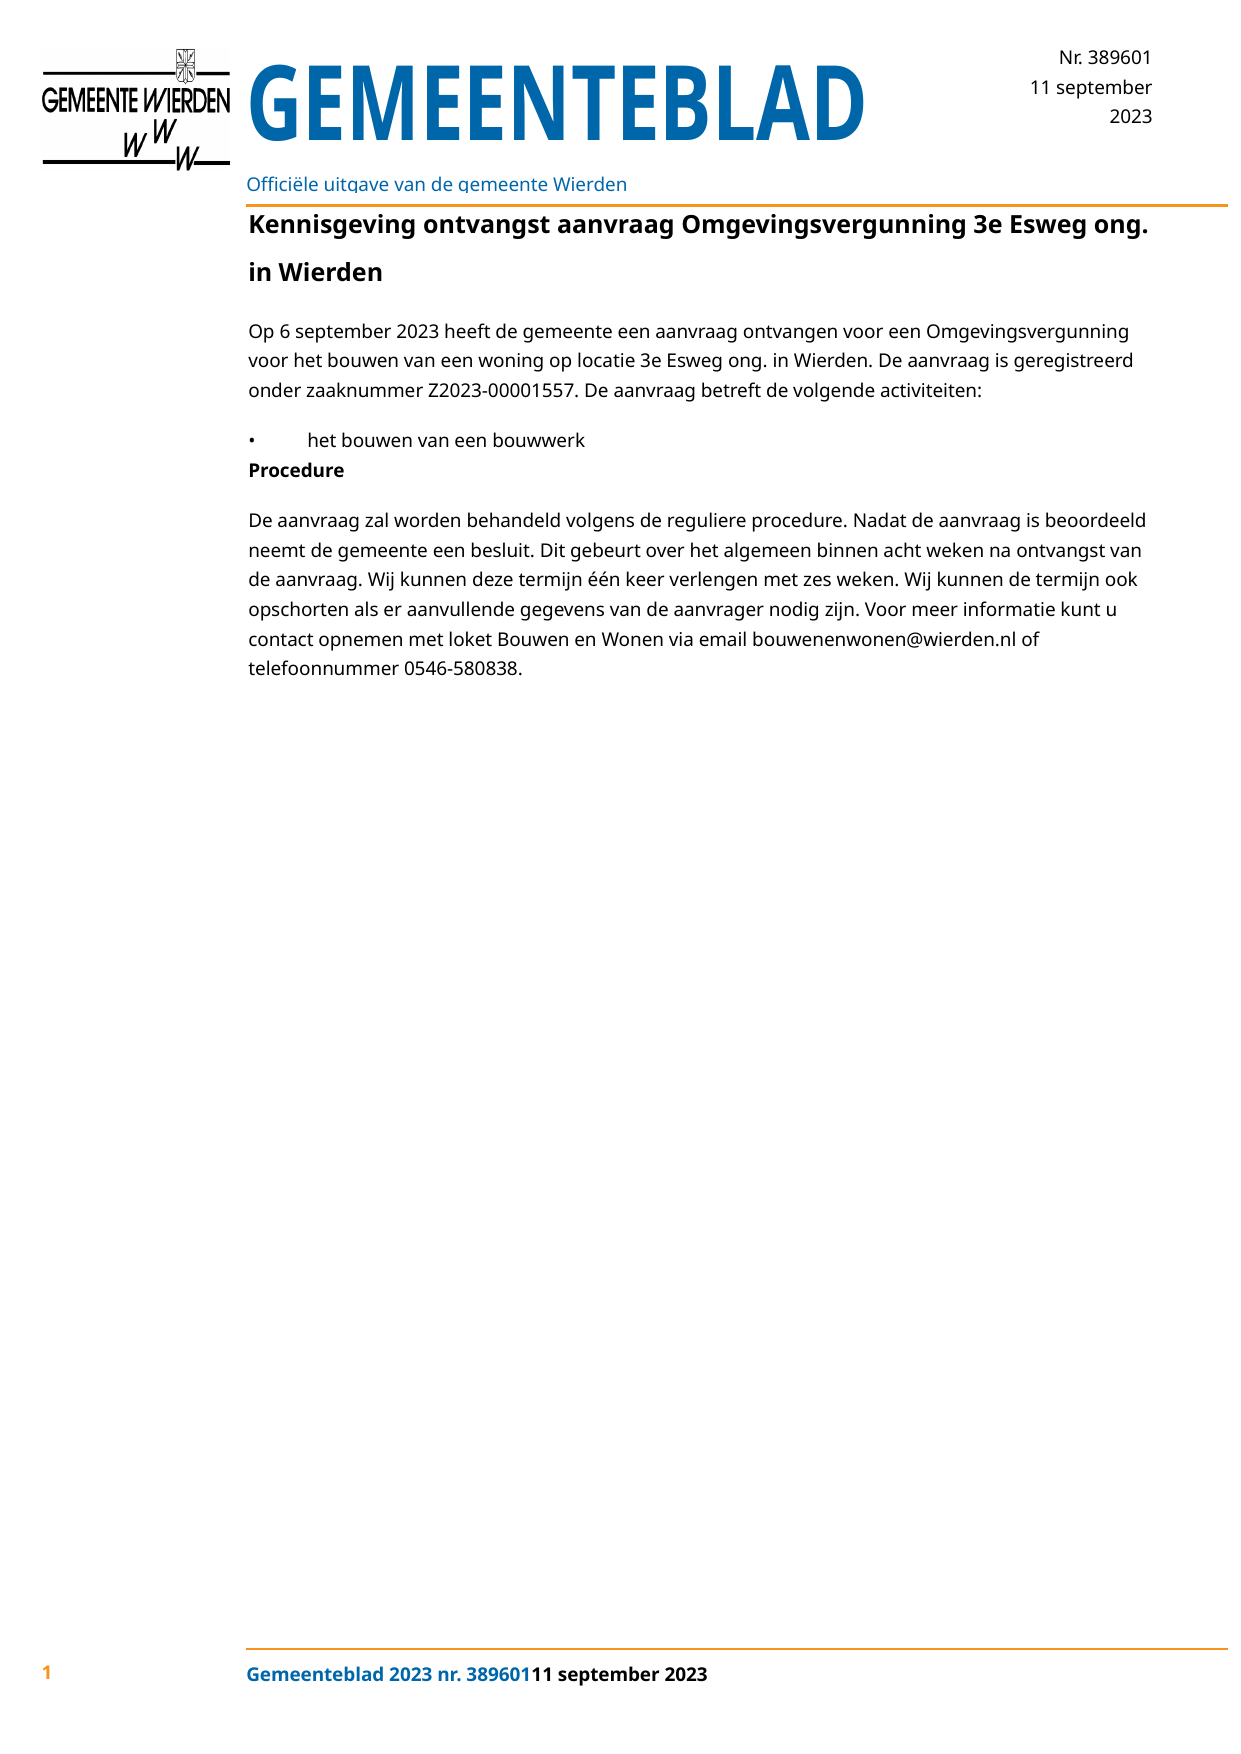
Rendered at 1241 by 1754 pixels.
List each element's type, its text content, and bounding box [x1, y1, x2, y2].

text Op 6 september 2023 heeft de gemeente een aanvraag ontvangen voor een Omgevingsvergunning voor het bouwen van een woning op locatie 3e Esweg ong. in Wierden. De aanvraag is geregistreerd onder zaaknummer Z2023-00001557. De aanvraag betreft de volgende activiteiten: [248, 318, 1152, 403]
text Kennisgeving ontvangst aanvraag Omgevingsvergunning 3e Esweg ong. in Wierden [248, 207, 1152, 288]
text De aanvraag zal worden behandeld volgens de reguliere procedure. Nadat de aanvraag is beoordeeld neemt de gemeente een besluit. Dit gebeurt over het algemeen binnen acht weken na ontvangst van de aanvraag. Wij kunnen deze termijn één keer verlengen met zes weken. Wij kunnen de termijn ook opschorten als er aanvullende gegevens van de aanvrager nodig zijn. Voor meer informatie kunt u contact opnemen met loket Bouwen en Wonen via email bouwenenwonen@wierden.nl of telefoonnummer 0546-580838. [248, 507, 1152, 681]
text Procedure [248, 457, 1152, 483]
picture [41, 47, 231, 172]
list het bouwen van een bouwwerk [248, 427, 1152, 453]
